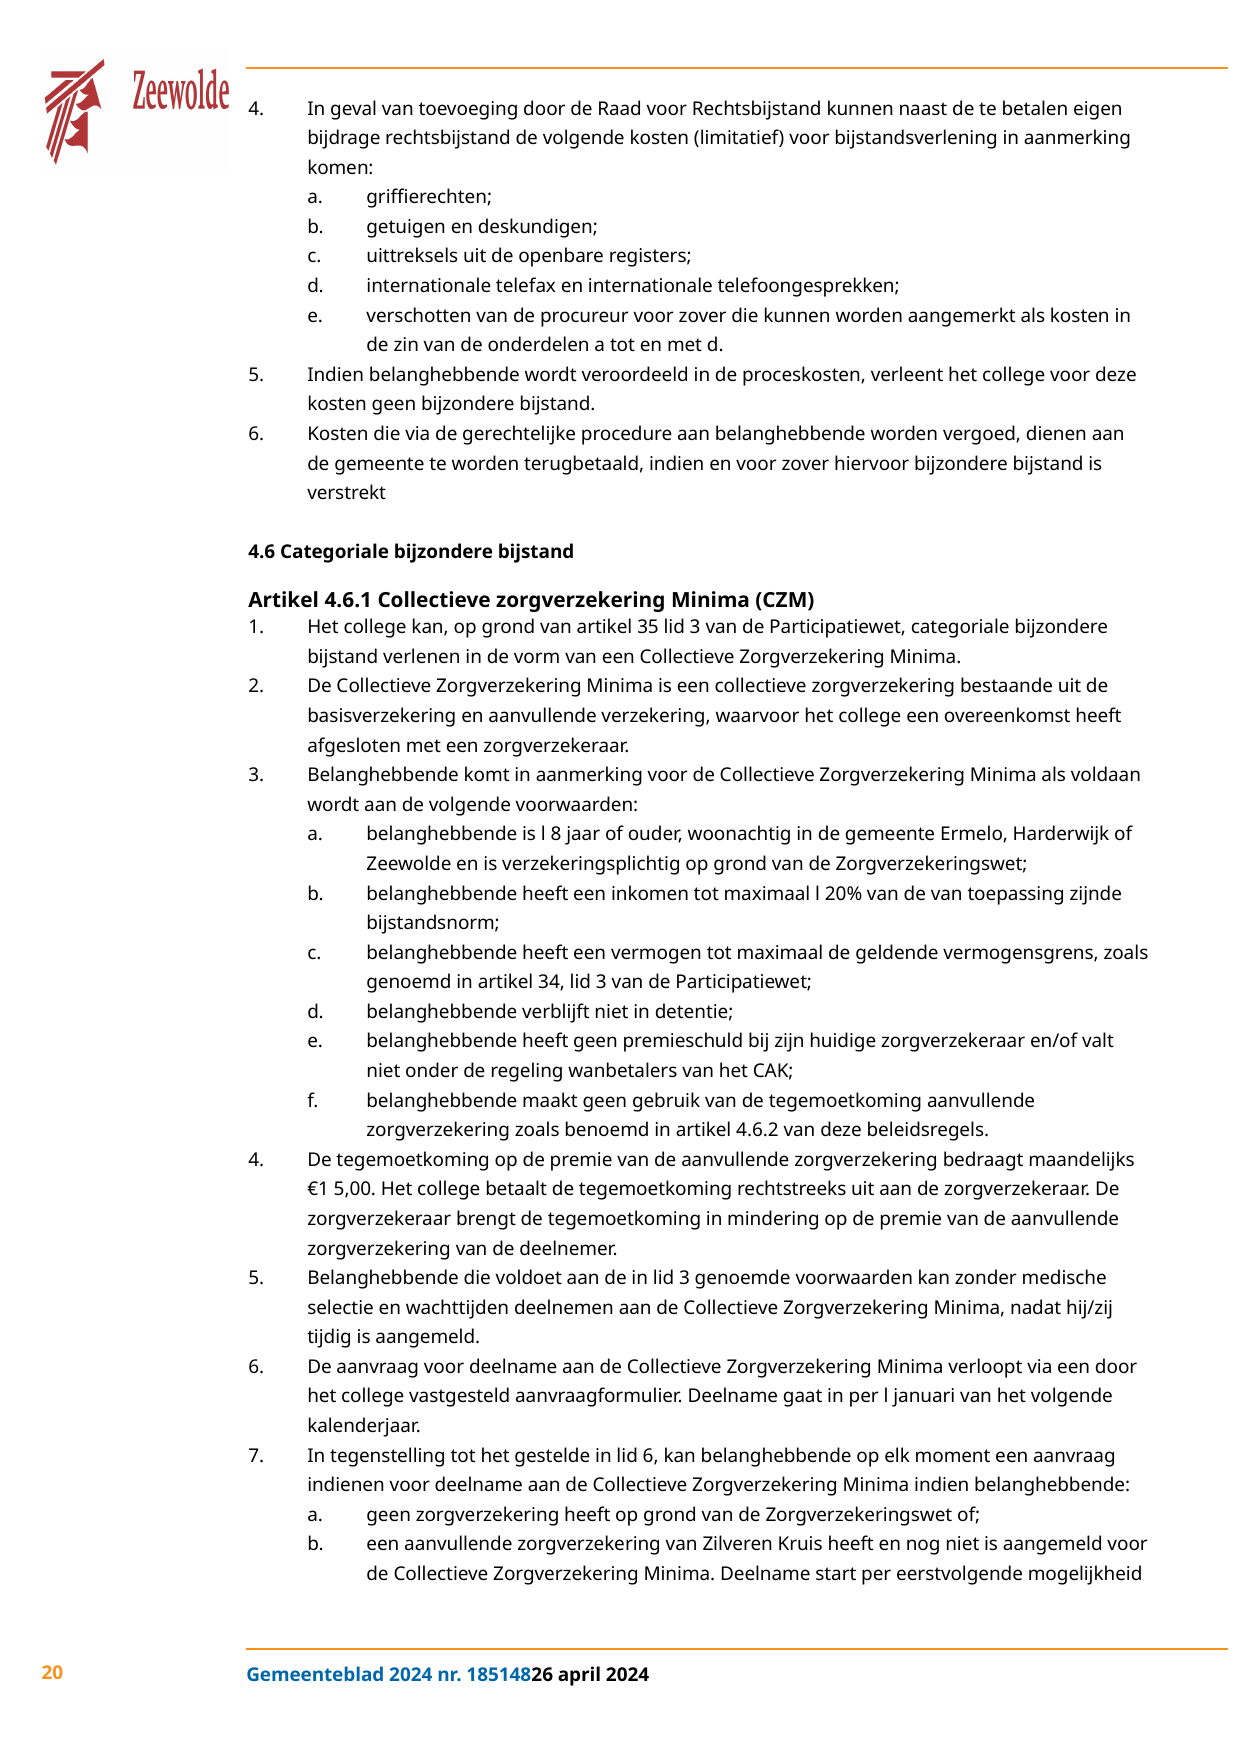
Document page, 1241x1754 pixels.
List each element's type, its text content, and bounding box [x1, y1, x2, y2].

list belanghebbende is l 8 jaar of ouder, woonachtig in de gemeente Ermelo, Harderwijk of Zeewolde en is verzekeringsplichtig op grond van de Zorgverzekeringswet; [307, 821, 1152, 876]
list getuigen en deskundigen; [307, 213, 1152, 239]
picture [41, 47, 231, 172]
list Belanghebbende komt in aanmerking voor de Collectieve Zorgverzekering Minima als voldaan wordt aan de volgende voorwaarden: [248, 761, 1152, 817]
list De Collectieve Zorgverzekering Minima is een collectieve zorgverzekering bestaande uit de basisverzekering en aanvullende verzekering, waarvoor het college een overeenkomst heeft afgesloten met een zorgverzekeraar. [248, 673, 1152, 758]
text Artikel 4.6.1 Collectieve zorgverzekering Minima (CZM) [248, 585, 1152, 613]
list belanghebbende verblijft niet in detentie; [307, 998, 1152, 1024]
text 4.6 Categoriale bijzondere bijstand [248, 538, 1152, 564]
list Kosten die via de gerechtelijke procedure aan belanghebbende worden vergoed, dienen aan de gemeente te worden terugbetaald, indien en voor zover hiervoor bijzondere bijstand is verstrekt [248, 420, 1152, 505]
list Indien belanghebbende wordt veroordeeld in de proceskosten, verleent het college voor deze kosten geen bijzondere bijstand. [248, 361, 1152, 416]
list geen zorgverzekering heeft op grond van de Zorgverzekeringswet of; [307, 1501, 1152, 1527]
list belanghebbende maakt geen gebruik van de tegemoetkoming aanvullende zorgverzekering zoals benoemd in artikel 4.6.2 van deze beleidsregels. [307, 1087, 1152, 1142]
list griffierechten; [307, 183, 1152, 209]
list Het college kan, op grond van artikel 35 lid 3 van de Participatiewet, categoriale bijzondere bijstand verlenen in de vorm van een Collectieve Zorgverzekering Minima. [248, 613, 1152, 669]
list uittreksels uit de openbare registers; [307, 243, 1152, 268]
list In geval van toevoeging door de Raad voor Rechtsbijstand kunnen naast de te betalen eigen bijdrage rechtsbijstand de volgende kosten (limitatief) voor bijstandsverlening in aanmerking komen: [248, 95, 1152, 180]
list belanghebbende heeft geen premieschuld bij zijn huidige zorgverzekeraar en/of valt niet onder de regeling wanbetalers van het CAK; [307, 1028, 1152, 1083]
list belanghebbende heeft een inkomen tot maximaal l 20% van de van toepassing zijnde bijstandsnorm; [307, 880, 1152, 935]
list De tegemoetkoming op de premie van de aanvullende zorgverzekering bedraagt maandelijks €1 5,00. Het college betaalt de tegemoetkoming rechtstreeks uit aan de zorgverzekeraar. De zorgverzekeraar brengt de tegemoetkoming in mindering op de premie van de aanvullende zorgverzekering van de deelnemer. [248, 1146, 1152, 1261]
list De aanvraag voor deelname aan de Collectieve Zorgverzekering Minima verloopt via een door het college vastgesteld aanvraagformulier. Deelname gaat in per l januari van het volgende kalenderjaar. [248, 1353, 1152, 1438]
list een aanvullende zorgverzekering van Zilveren Kruis heeft en nog niet is aangemeld voor de Collectieve Zorgverzekering Minima. Deelname start per eerstvolgende mogelijkheid [307, 1531, 1152, 1586]
list internationale telefax en internationale telefoongesprekken; [307, 272, 1152, 298]
list belanghebbende heeft een vermogen tot maximaal de geldende vermogensgrens, zoals genoemd in artikel 34, lid 3 van de Participatiewet; [307, 939, 1152, 994]
list verschotten van de procureur voor zover die kunnen worden aangemerkt als kosten in de zin van de onderdelen a tot en met d. [307, 302, 1152, 357]
list In tegenstelling tot het gestelde in lid 6, kan belanghebbende op elk moment een aanvraag indienen voor deelname aan de Collectieve Zorgverzekering Minima indien belanghebbende: [248, 1442, 1152, 1497]
list Belanghebbende die voldoet aan de in lid 3 genoemde voorwaarden kan zonder medische selectie en wachttijden deelnemen aan de Collectieve Zorgverzekering Minima, nadat hij/zij tijdig is aangemeld. [248, 1264, 1152, 1349]
